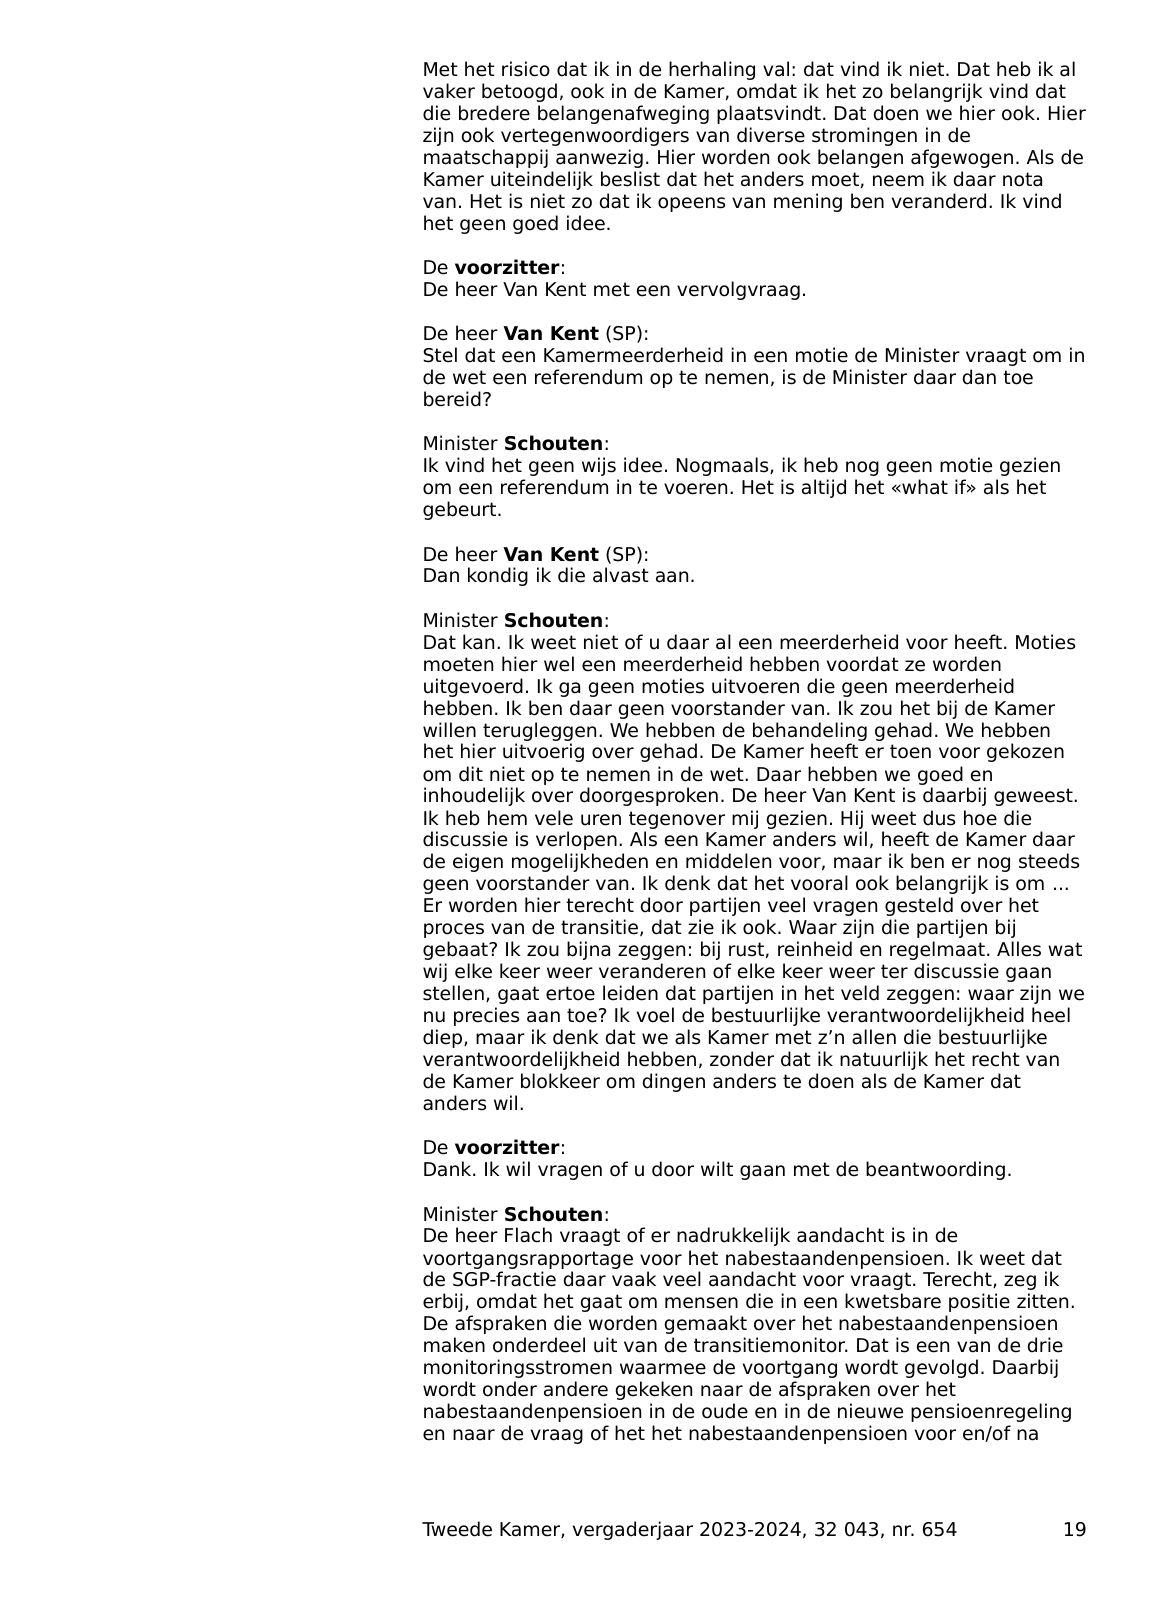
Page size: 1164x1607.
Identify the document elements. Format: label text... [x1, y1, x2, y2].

text Met het risico dat ik in de herhaling val: dat vind ik niet. Dat heb ik al vaker betoogd, ook in de Kamer, omdat ik het zo belangrijk vind dat die bredere belangenafweging plaatsvindt. Dat doen we hier ook. Hier zijn ook vertegenwoordigers van diverse stromingen in de maatschappij aanwezig. Hier worden ook belangen afgewogen. Als de Kamer uiteindelijk beslist dat het anders moet, neem ik daar nota van. Het is niet zo dat ik opeens van mening ben veranderd. Ik vind het geen goed idee. [422, 59, 1087, 235]
text Stel dat een Kamermeerderheid in een motie de Minister vraagt om in de wet een referendum op te nemen, is de Minister daar dan toe bereid? [422, 345, 1087, 411]
text De heer Flach vraagt of er nadrukkelijk aandacht is in de voortgangsrapportage voor het nabestaandenpensioen. Ik weet dat de SGP-fractie daar vaak veel aandacht voor vraagt. Terecht, zeg ik erbij, omdat het gaat om mensen die in een kwetsbare positie zitten. De afspraken die worden gemaakt over het nabestaandenpensioen maken onderdeel uit van de transitiemonitor. Dat is een van de drie monitoringsstromen waarmee de voortgang wordt gevolgd. Daarbij wordt onder andere gekeken naar de afspraken over het nabestaandenpensioen in de oude en in de nieuwe pensioenregeling en naar de vraag of het het nabestaandenpensioen voor en/of na [422, 1225, 1087, 1445]
text De heer Van Kent (SP): [422, 543, 1087, 565]
text De voorzitter: [422, 1137, 1087, 1159]
text Dank. Ik wil vragen of u door wilt gaan met de beantwoording. [422, 1159, 1087, 1181]
text Minister Schouten: [422, 433, 1087, 455]
text Minister Schouten: [422, 609, 1087, 632]
text Minister Schouten: [422, 1203, 1087, 1225]
text Dan kondig ik die alvast aan. [422, 565, 1087, 587]
text De voorzitter: [422, 257, 1087, 279]
text Ik vind het geen wijs idee. Nogmaals, ik heb nog geen motie gezien om een referendum in te voeren. Het is altijd het «what if» als het gebeurt. [422, 455, 1087, 521]
text Dat kan. Ik weet niet of u daar al een meerderheid voor heeft. Moties moeten hier wel een meerderheid hebben voordat ze worden uitgevoerd. Ik ga geen moties uitvoeren die geen meerderheid hebben. Ik ben daar geen voorstander van. Ik zou het bij de Kamer willen terugleggen. We hebben de behandeling gehad. We hebben het hier uitvoerig over gehad. De Kamer heeft er toen voor gekozen om dit niet op te nemen in de wet. Daar hebben we goed en inhoudelijk over doorgesproken. De heer Van Kent is daarbij geweest. Ik heb hem vele uren tegenover mij gezien. Hij weet dus hoe die discussie is verlopen. Als een Kamer anders wil, heeft de Kamer daar de eigen mogelijkheden en middelen voor, maar ik ben er nog steeds geen voorstander van. Ik denk dat het vooral ook belangrijk is om ... Er worden hier terecht door partijen veel vragen gesteld over het proces van de transitie, dat zie ik ook. Waar zijn die partijen bij gebaat? Ik zou bijna zeggen: bij rust, reinheid en regelmaat. Alles wat wij elke keer weer veranderen of elke keer weer ter discussie gaan stellen, gaat ertoe leiden dat partijen in het veld zeggen: waar zijn we nu precies aan toe? Ik voel de bestuurlijke verantwoordelijkheid heel diep, maar ik denk dat we als Kamer met z’n allen die bestuurlijke verantwoordelijkheid hebben, zonder dat ik natuurlijk het recht van de Kamer blokkeer om dingen anders te doen als de Kamer dat anders wil. [422, 632, 1087, 1115]
text De heer Van Kent (SP): [422, 323, 1087, 345]
text De heer Van Kent met een vervolgvraag. [422, 279, 1087, 301]
